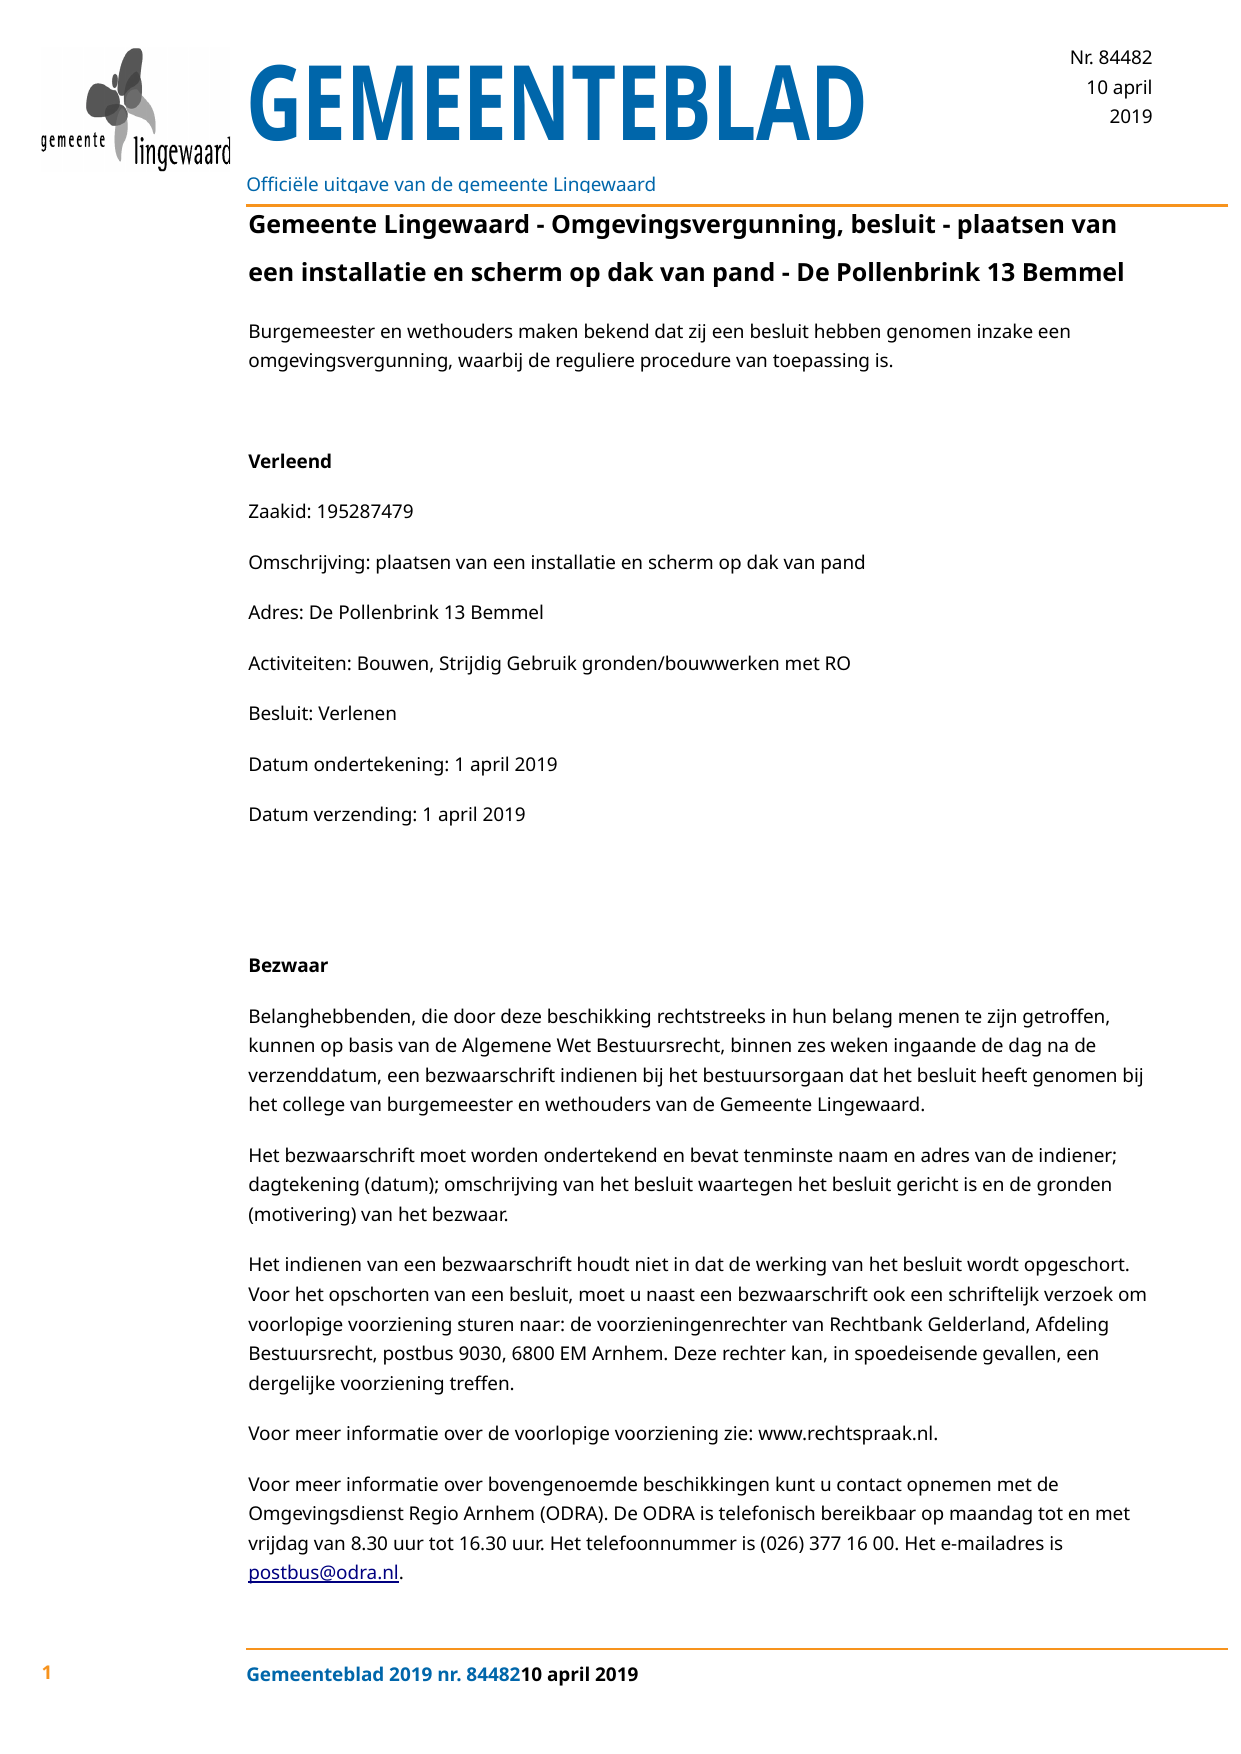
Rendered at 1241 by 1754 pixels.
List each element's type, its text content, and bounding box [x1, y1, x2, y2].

text Het indienen van een bezwaarschrift houdt niet in dat de werking van het besluit wordt opgeschort. Voor het opschorten van een besluit, moet u naast een bezwaarschrift ook een schriftelijk verzoek om voorlopige voorziening sturen naar: de voorzieningenrechter van Rechtbank Gelderland, Afdeling Bestuursrecht, postbus 9030, 6800 EM Arnhem. Deze rechter kan, in spoedeisende gevallen, een dergelijke voorziening treffen. [248, 1252, 1152, 1396]
text Datum verzending: 1 april 2019 [248, 801, 1152, 827]
text Het bezwaarschrift moet worden ondertekend en bevat tenminste naam en adres van de indiener; dagtekening (datum); omschrijving van het besluit waartegen het besluit gericht is en de gronden (motivering) van het bezwaar. [248, 1142, 1152, 1227]
text Verleend [248, 448, 1152, 474]
text Bezwaar [248, 952, 1152, 978]
text Adres: De Pollenbrink 13 Bemmel [248, 599, 1152, 625]
text Omschrijving: plaatsen van een installatie en scherm op dak van pand [248, 549, 1152, 575]
text Voor meer informatie over bovengenoemde beschikkingen kunt u contact opnemen met de Omgevingsdienst Regio Arnhem (ODRA). De ODRA is telefonisch bereikbaar op maandag tot en met vrijdag van 8.30 uur tot 16.30 uur. Het telefoonnummer is (026) 377 16 00. Het e-mailadres is postbus@odra.nl. [248, 1471, 1152, 1585]
text Belanghebbenden, die door deze beschikking rechtstreeks in hun belang menen te zijn getroffen, kunnen op basis van de Algemene Wet Bestuursrecht, binnen zes weken ingaande de dag na de verzenddatum, een bezwaarschrift indienen bij het bestuursorgaan dat het besluit heeft genomen bij het college van burgemeester en wethouders van de Gemeente Lingewaard. [248, 1003, 1152, 1117]
picture [41, 47, 231, 172]
text Zaakid: 195287479 [248, 499, 1152, 524]
text Voor meer informatie over de voorlopige voorziening zie: www.rechtspraak.nl. [248, 1420, 1152, 1446]
text Gemeente Lingewaard - Omgevingsvergunning, besluit - plaatsen van een installatie en scherm op dak van pand - De Pollenbrink 13 Bemmel [248, 207, 1152, 288]
text Datum ondertekening: 1 april 2019 [248, 751, 1152, 777]
text Burgemeester en wethouders maken bekend dat zij een besluit hebben genomen inzake een omgevingsvergunning, waarbij de reguliere procedure van toepassing is. [248, 318, 1152, 373]
text Activiteiten: Bouwen, Strijdig Gebruik gronden/bouwwerken met RO [248, 650, 1152, 676]
text Besluit: Verlenen [248, 700, 1152, 726]
